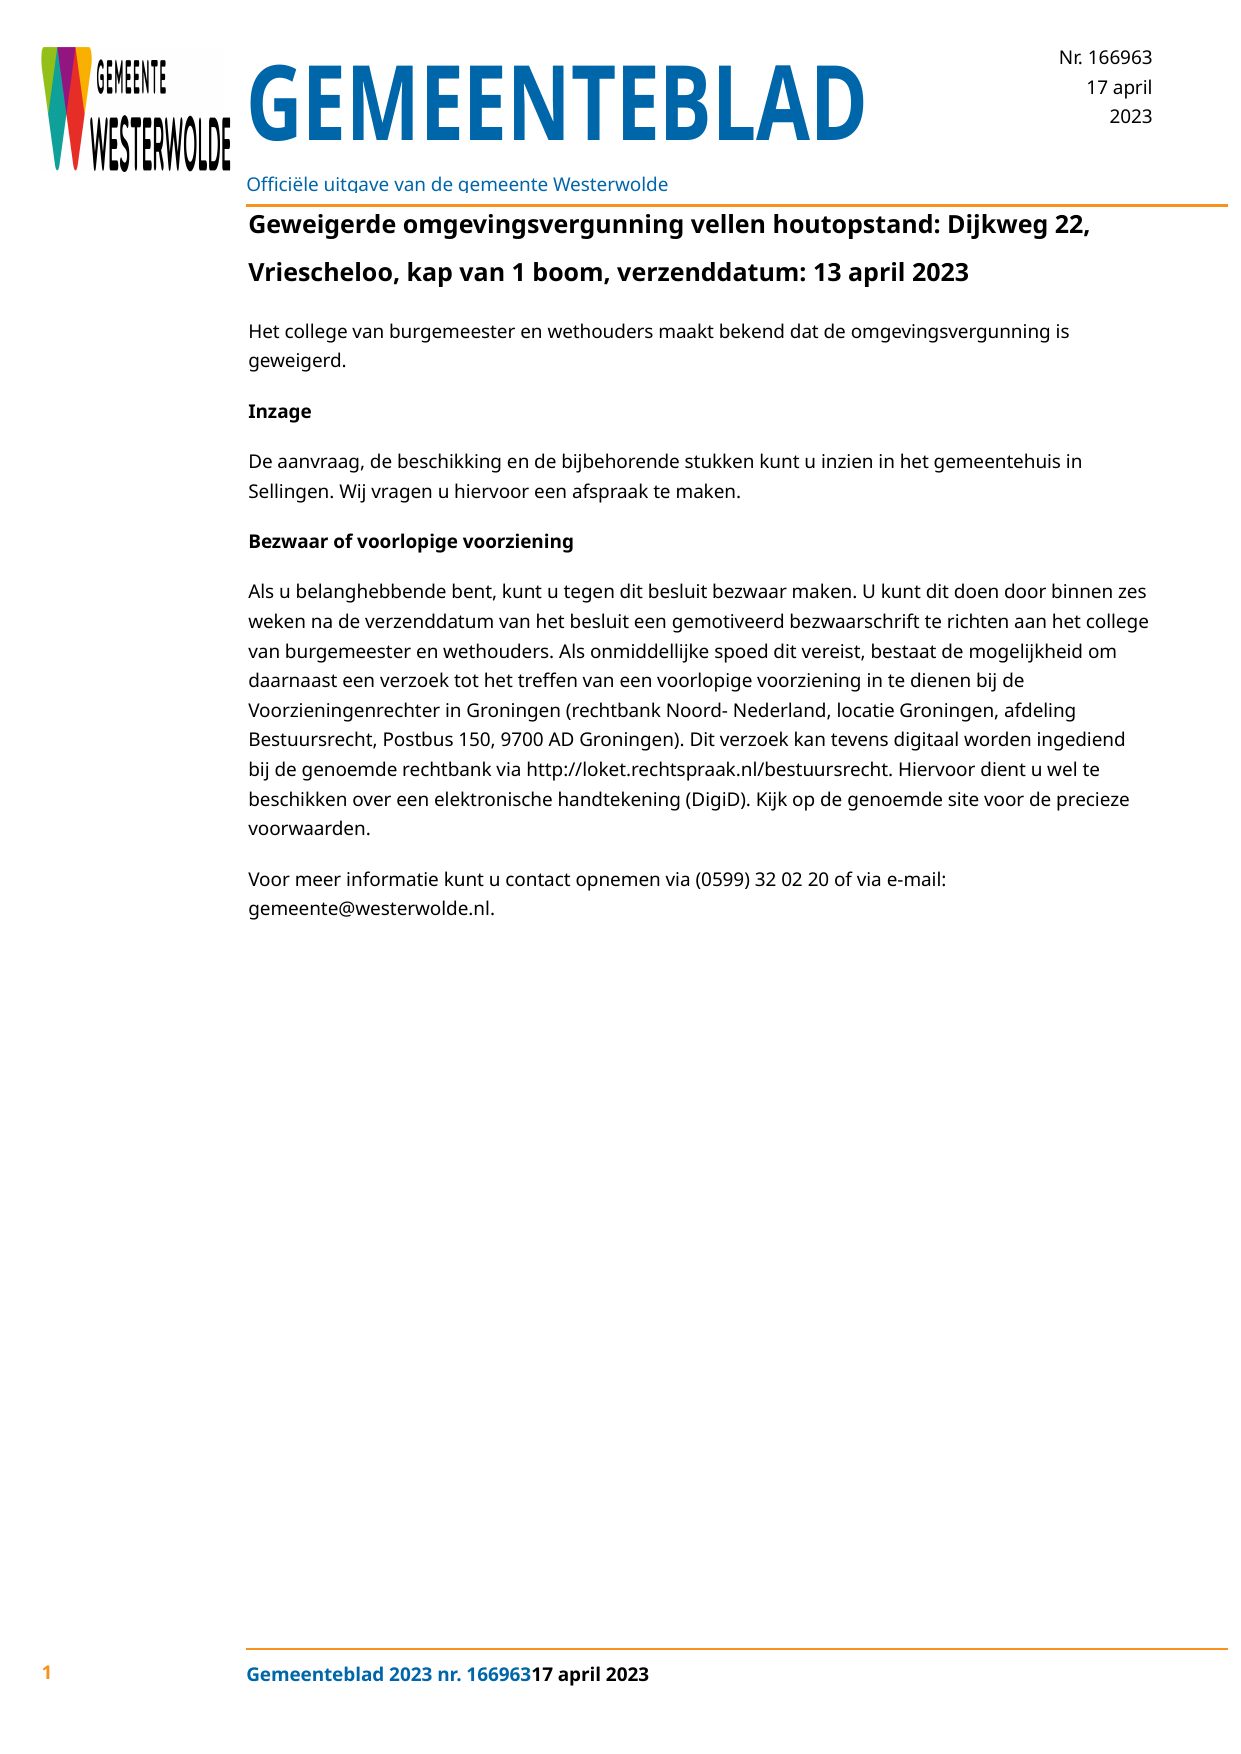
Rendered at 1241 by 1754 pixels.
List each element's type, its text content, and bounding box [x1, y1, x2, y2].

text Geweigerde omgevingsvergunning vellen houtopstand: Dijkweg 22, Vriescheloo, kap van 1 boom, verzenddatum: 13 april 2023 [248, 207, 1152, 288]
text Als u belanghebbende bent, kunt u tegen dit besluit bezwaar maken. U kunt dit doen door binnen zes weken na de verzenddatum van het besluit een gemotiveerd bezwaarschrift te richten aan het college van burgemeester en wethouders. Als onmiddellijke spoed dit vereist, bestaat de mogelijkheid om daarnaast een verzoek tot het treffen van een voorlopige voorziening in te dienen bij de Voorzieningenrechter in Groningen (rechtbank Noord- Nederland, locatie Groningen, afdeling Bestuursrecht, Postbus 150, 9700 AD Groningen). Dit verzoek kan tevens digitaal worden ingediend bij de genoemde rechtbank via http://loket.rechtspraak.nl/bestuursrecht. Hiervoor dient u wel te beschikken over een elektronische handtekening (DigiD). Kijk op de genoemde site voor de precieze voorwaarden. [248, 579, 1152, 841]
text Het college van burgemeester en wethouders maakt bekend dat de omgevingsvergunning is geweigerd. [248, 318, 1152, 373]
text De aanvraag, de beschikking en de bijbehorende stukken kunt u inzien in het gemeentehuis in Sellingen. Wij vragen u hiervoor een afspraak te maken. [248, 448, 1152, 504]
text Voor meer informatie kunt u contact opnemen via (0599) 32 02 20 of via e-mail: gemeente@westerwolde.nl. [248, 866, 1152, 921]
picture [41, 47, 231, 172]
text Inzage [248, 398, 1152, 424]
text Bezwaar of voorlopige voorziening [248, 528, 1152, 554]
